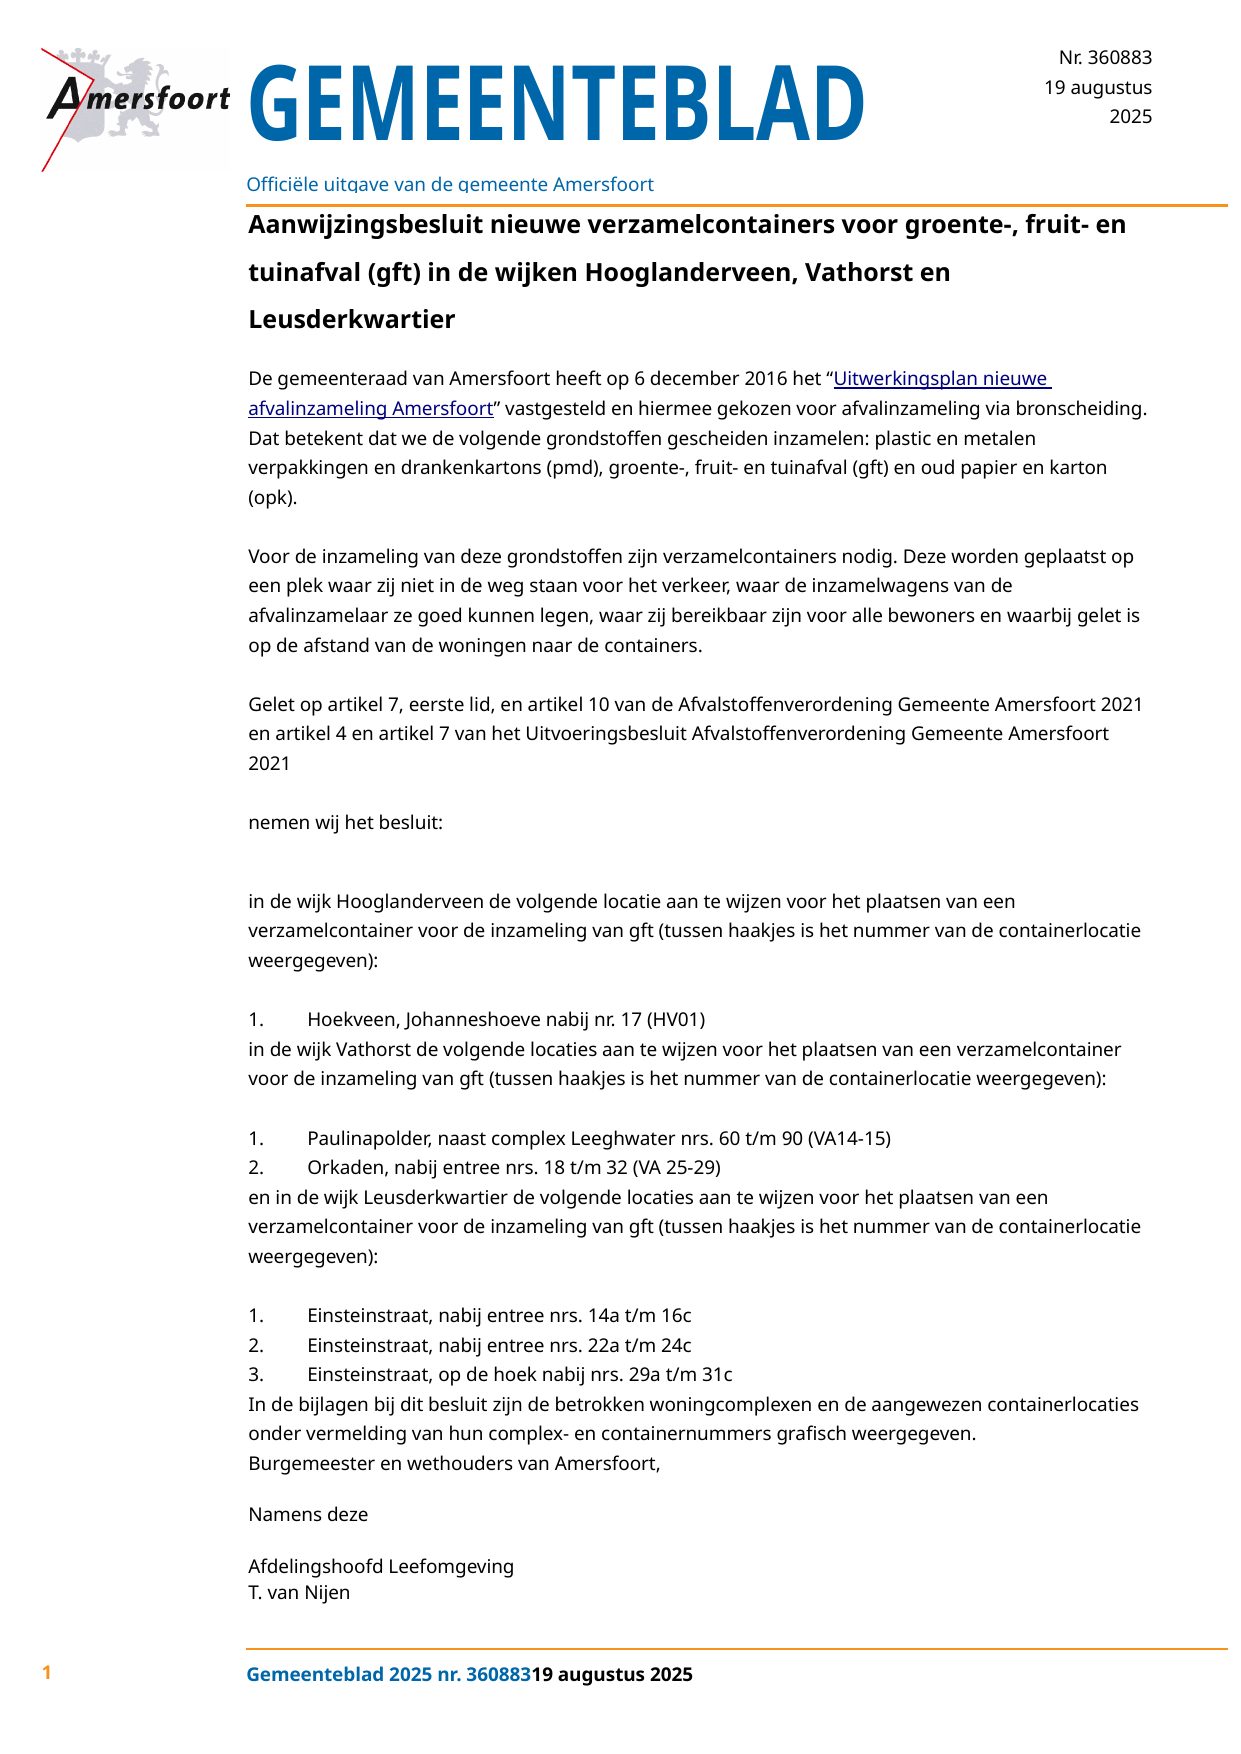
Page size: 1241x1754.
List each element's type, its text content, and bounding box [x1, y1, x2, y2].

text in de wijk Hooglanderveen de volgende locatie aan te wijzen voor het plaatsen van een verzamelcontainer voor de inzameling van gft (tussen haakjes is het nummer van de containerlocatie weergegeven): [248, 888, 1152, 973]
text Gelet op artikel 7, eerste lid, en artikel 10 van de Afvalstoffenverordening Gemeente Amersfoort 2021 en artikel 4 en artikel 7 van het Uitvoeringsbesluit Afvalstoffenverordening Gemeente Amersfoort 2021 [248, 691, 1152, 776]
text Afdelingshoofd Leefomgeving [248, 1553, 1152, 1579]
text T. van Nijen [248, 1579, 1152, 1604]
text in de wijk Vathorst de volgende locaties aan te wijzen voor het plaatsen van een verzamelcontainer voor de inzameling van gft (tussen haakjes is het nummer van de containerlocatie weergegeven): [248, 1036, 1152, 1091]
text Voor de inzameling van deze grondstoffen zijn verzamelcontainers nodig. Deze worden geplaatst op een plek waar zij niet in de weg staan voor het verkeer, waar de inzamelwagens van de afvalinzamelaar ze goed kunnen legen, waar zij bereikbaar zijn voor alle bewoners en waarbij gelet is op de afstand van de woningen naar de containers. [248, 543, 1152, 657]
list Orkaden, nabij entree nrs. 18 t/m 32 (VA 25-29) [248, 1154, 1152, 1180]
text Burgemeester en wethouders van Amersfoort, [248, 1450, 1152, 1476]
list Einsteinstraat, op de hoek nabij nrs. 29a t/m 31c [248, 1361, 1152, 1387]
text De gemeenteraad van Amersfoort heeft op 6 december 2016 het “Uitwerkingsplan nieuwe afvalinzameling Amersfoort” vastgesteld en hiermee gekozen voor afvalinzameling via bronscheiding. Dat betekent dat we de volgende grondstoffen gescheiden inzamelen: plastic en metalen verpakkingen en drankenkartons (pmd), groente-, fruit- en tuinafval (gft) en oud papier en karton (opk). [248, 366, 1152, 509]
picture [41, 47, 231, 172]
text nemen wij het besluit: [248, 809, 1152, 835]
text In de bijlagen bij dit besluit zijn de betrokken woningcomplexen en de aangewezen containerlocaties onder vermelding van hun complex- en containernummers grafisch weergegeven. [248, 1391, 1152, 1446]
text Aanwijzingsbesluit nieuwe verzamelcontainers voor groente-, fruit- en tuinafval (gft) in de wijken Hooglanderveen, Vathorst en Leusderkwartier [248, 207, 1152, 336]
list Einsteinstraat, nabij entree nrs. 22a t/m 24c [248, 1332, 1152, 1358]
list Hoekveen, Johanneshoeve nabij nr. 17 (HV01) [248, 1006, 1152, 1032]
list Einsteinstraat, nabij entree nrs. 14a t/m 16c [248, 1302, 1152, 1328]
list Paulinapolder, naast complex Leeghwater nrs. 60 t/m 90 (VA14-15) [248, 1125, 1152, 1151]
text en in de wijk Leusderkwartier de volgende locaties aan te wijzen voor het plaatsen van een verzamelcontainer voor de inzameling van gft (tussen haakjes is het nummer van de containerlocatie weergegeven): [248, 1184, 1152, 1269]
text Namens deze [248, 1502, 1152, 1527]
